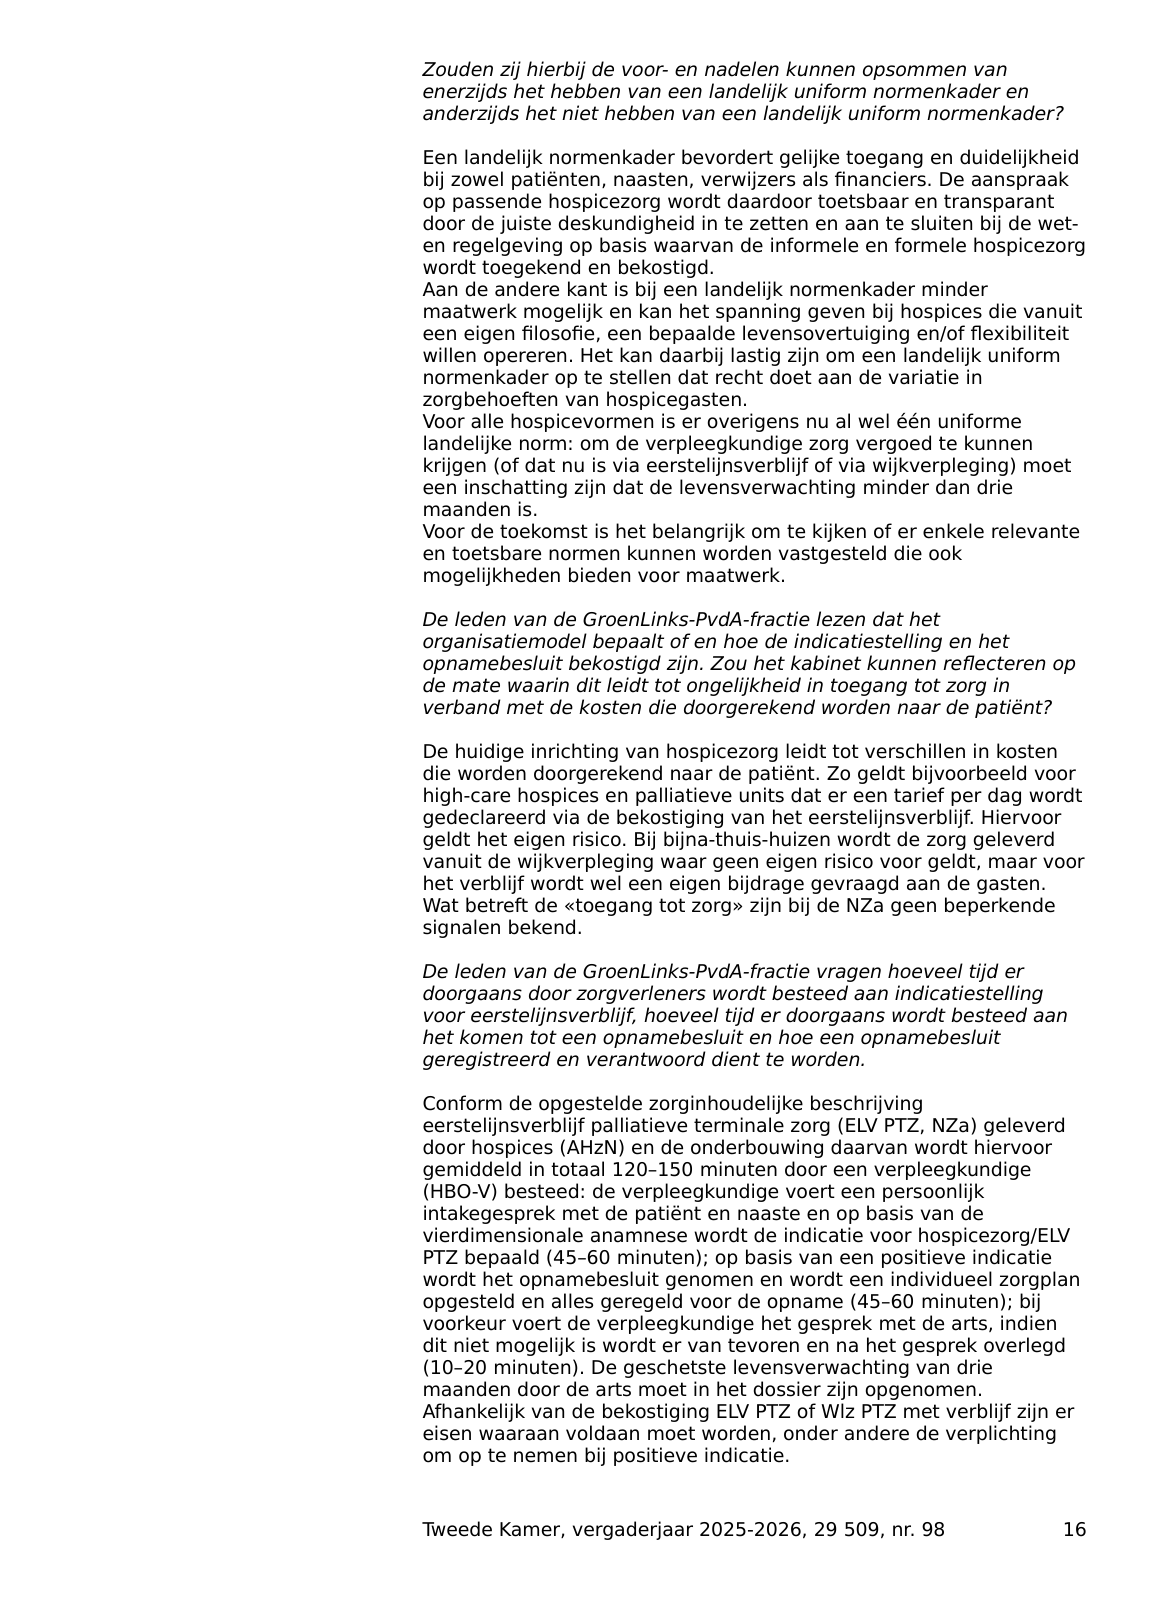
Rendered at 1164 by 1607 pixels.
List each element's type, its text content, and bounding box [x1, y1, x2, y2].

text De leden van de GroenLinks-PvdA-fractie lezen dat het organisatiemodel bepaalt of en hoe de indicatiestelling en het opnamebesluit bekostigd zijn. Zou het kabinet kunnen reflecteren op de mate waarin dit leidt tot ongelijkheid in toegang tot zorg in verband met de kosten die doorgerekend worden naar de patiënt? [422, 609, 1087, 719]
text Zouden zij hierbij de voor- en nadelen kunnen opsommen van enerzijds het hebben van een landelijk uniform normenkader en anderzijds het niet hebben van een landelijk uniform normenkader? [422, 59, 1087, 125]
text De huidige inrichting van hospicezorg leidt tot verschillen in kosten die worden doorgerekend naar de patiënt. Zo geldt bijvoorbeeld voor high-care hospices en palliatieve units dat er een tarief per dag wordt gedeclareerd via de bekostiging van het eerstelijnsverblijf. Hiervoor geldt het eigen risico. Bij bijna-thuis-huizen wordt de zorg geleverd vanuit de wijkverpleging waar geen eigen risico voor geldt, maar voor het verblijf wordt wel een eigen bijdrage gevraagd aan de gasten. Wat betreft de «toegang tot zorg» zijn bij de NZa geen beperkende signalen bekend. [422, 741, 1087, 939]
text De leden van de GroenLinks-PvdA-fractie vragen hoeveel tijd er doorgaans door zorgverleners wordt besteed aan indicatiestelling voor eerstelijnsverblijf, hoeveel tijd er doorgaans wordt besteed aan het komen tot een opnamebesluit en hoe een opnamebesluit geregistreerd en verantwoord dient te worden. [422, 961, 1087, 1071]
text Een landelijk normenkader bevordert gelijke toegang en duidelijkheid bij zowel patiënten, naasten, verwijzers als financiers. De aanspraak op passende hospicezorg wordt daardoor toetsbaar en transparant door de juiste deskundigheid in te zetten en aan te sluiten bij de wet- en regelgeving op basis waarvan de informele en formele hospicezorg wordt toegekend en bekostigd. [422, 147, 1087, 279]
text Conform de opgestelde zorginhoudelijke beschrijving eerstelijnsverblijf palliatieve terminale zorg (ELV PTZ, NZa) geleverd door hospices (AHzN) en de onderbouwing daarvan wordt hiervoor gemiddeld in totaal 120–150 minuten door een verpleegkundige (HBO-V) besteed: de verpleegkundige voert een persoonlijk intakegesprek met de patiënt en naaste en op basis van de vierdimensionale anamnese wordt de indicatie voor hospicezorg/ELV PTZ bepaald (45–60 minuten); op basis van een positieve indicatie wordt het opnamebesluit genomen en wordt een individueel zorgplan opgesteld en alles geregeld voor de opname (45–60 minuten); bij voorkeur voert de verpleegkundige het gesprek met de arts, indien dit niet mogelijk is wordt er van tevoren en na het gesprek overlegd (10–20 minuten). De geschetste levensverwachting van drie maanden door de arts moet in het dossier zijn opgenomen. Afhankelijk van de bekostiging ELV PTZ of Wlz PTZ met verblijf zijn er eisen waaraan voldaan moet worden, onder andere de verplichting om op te nemen bij positieve indicatie. [422, 1093, 1087, 1467]
text Voor alle hospicevormen is er overigens nu al wel één uniforme landelijke norm: om de verpleegkundige zorg vergoed te kunnen krijgen (of dat nu is via eerstelijnsverblijf of via wijkverpleging) moet een inschatting zijn dat de levensverwachting minder dan drie maanden is. [422, 411, 1087, 521]
text Voor de toekomst is het belangrijk om te kijken of er enkele relevante en toetsbare normen kunnen worden vastgesteld die ook mogelijkheden bieden voor maatwerk. [422, 521, 1087, 587]
text Aan de andere kant is bij een landelijk normenkader minder maatwerk mogelijk en kan het spanning geven bij hospices die vanuit een eigen filosofie, een bepaalde levensovertuiging en/of flexibiliteit willen opereren. Het kan daarbij lastig zijn om een landelijk uniform normenkader op te stellen dat recht doet aan de variatie in zorgbehoeften van hospicegasten. [422, 279, 1087, 411]
